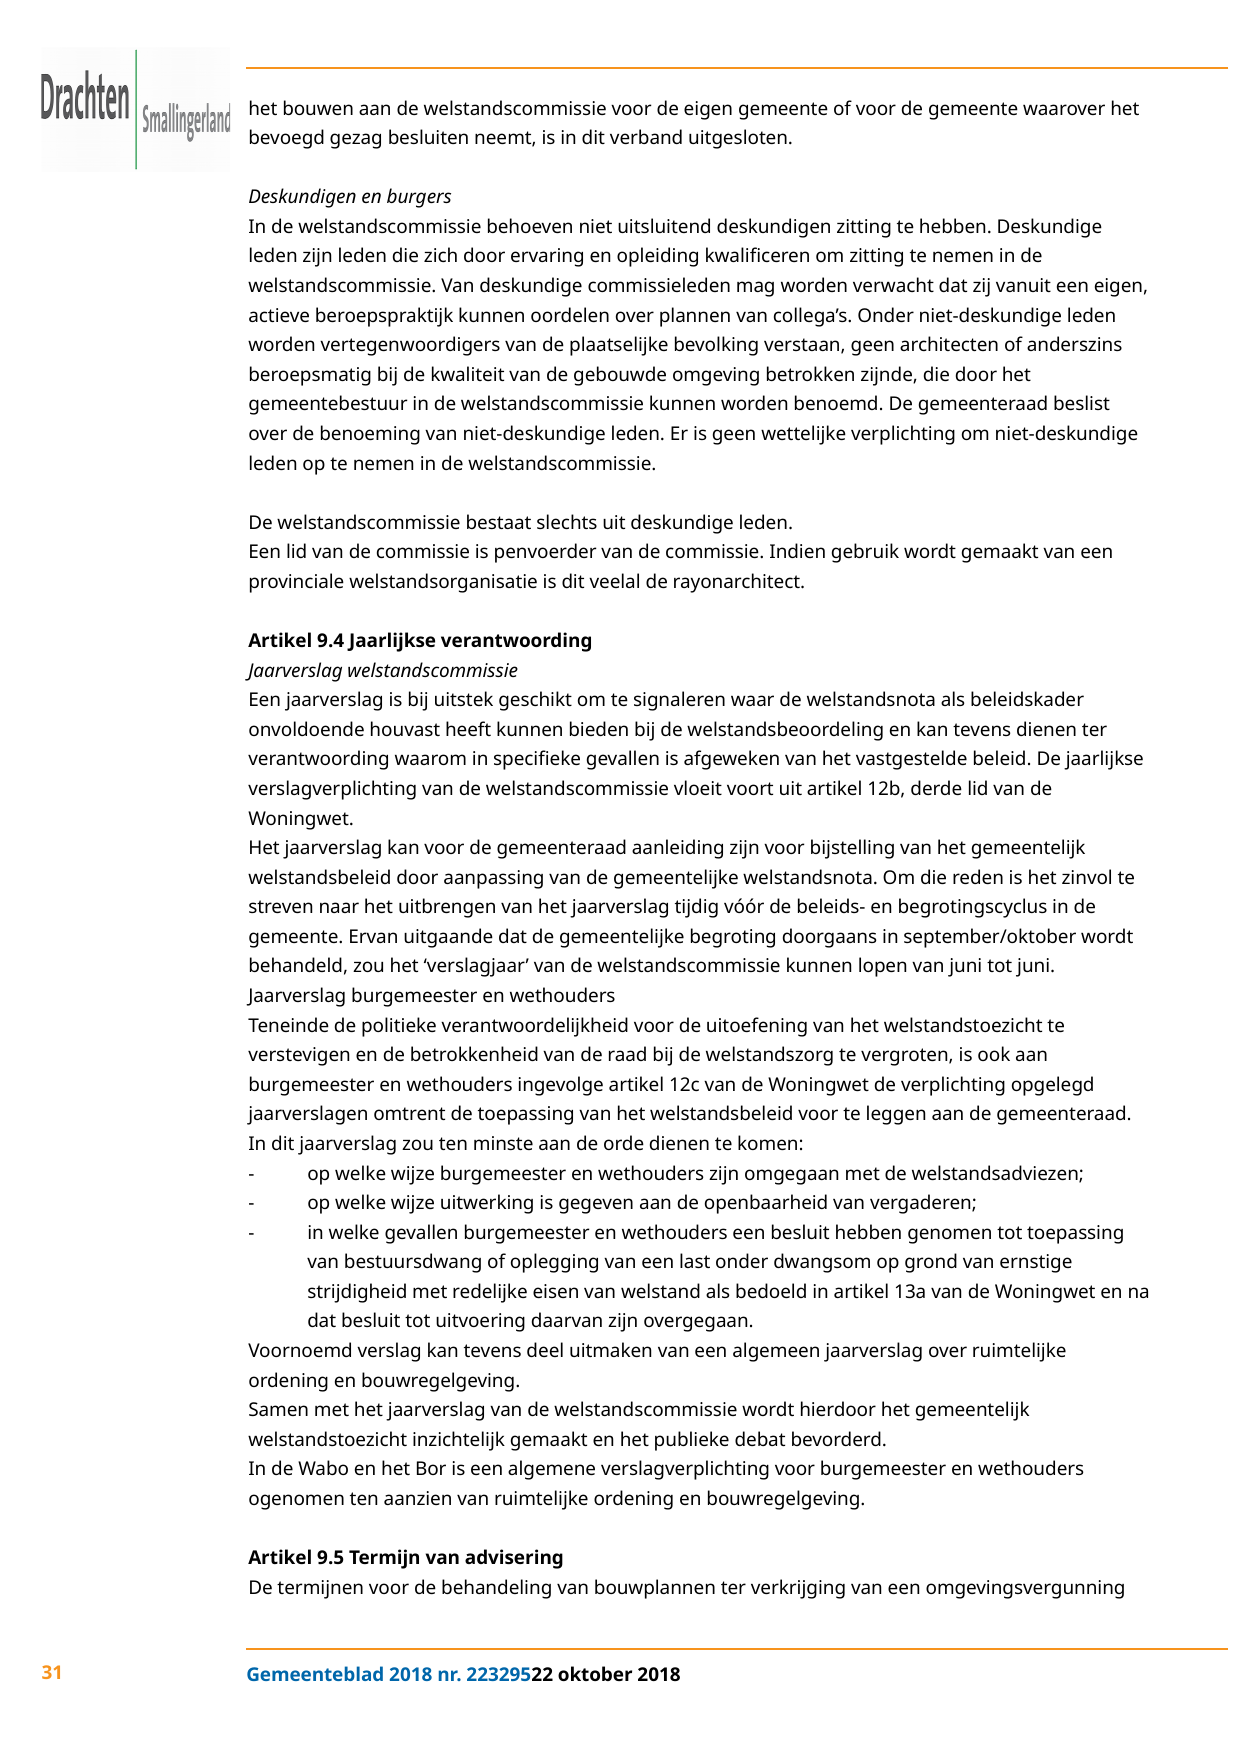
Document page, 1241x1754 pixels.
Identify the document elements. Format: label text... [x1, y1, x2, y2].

text De welstandscommissie bestaat slechts uit deskundige leden. [248, 509, 1152, 535]
text Teneinde de politieke verantwoordelijkheid voor de uitoefening van het welstandstoezicht te verstevigen en de betrokkenheid van de raad bij de welstandszorg te vergroten, is ook aan burgemeester en wethouders ingevolge artikel 12c van de Woningwet de verplichting opgelegd jaarverslagen omtrent de toepassing van het welstandsbeleid voor te leggen aan de gemeenteraad. In dit jaarverslag zou ten minste aan de orde dienen te komen: [248, 1012, 1152, 1156]
text In de welstandscommissie behoeven niet uitsluitend deskundigen zitting te hebben. Deskundige leden zijn leden die zich door ervaring en opleiding kwalificeren om zitting te nemen in de welstandscommissie. Van deskundige commissieleden mag worden verwacht dat zij vanuit een eigen, actieve beroepspraktijk kunnen oordelen over plannen van collega’s. Onder niet-deskundige leden worden vertegenwoordigers van de plaatselijke bevolking verstaan, geen architecten of anderszins beroepsmatig bij de kwaliteit van de gebouwde omgeving betrokken zijnde, die door het gemeentebestuur in de welstandscommissie kunnen worden benoemd. De gemeenteraad beslist over de benoeming van niet-deskundige leden. Er is geen wettelijke verplichting om niet-deskundige leden op te nemen in de welstandscommissie. [248, 213, 1152, 476]
list op welke wijze burgemeester en wethouders zijn omgegaan met de welstandsadviezen; [248, 1160, 1152, 1186]
text De termijnen voor de behandeling van bouwplannen ter verkrijging van een omgevingsvergunning [248, 1574, 1152, 1600]
list in welke gevallen burgemeester en wethouders een besluit hebben genomen tot toepassing van bestuursdwang of oplegging van een last onder dwangsom op grond van ernstige strijdigheid met redelijke eisen van welstand als bedoeld in artikel 13a van de Woningwet en na dat besluit tot uitvoering daarvan zijn overgegaan. [248, 1219, 1152, 1333]
text Een jaarverslag is bij uitstek geschikt om te signaleren waar de welstandsnota als beleidskader onvoldoende houvast heeft kunnen bieden bij de welstandsbeoordeling en kan tevens dienen ter verantwoording waarom in specifieke gevallen is afgeweken van het vastgestelde beleid. De jaarlijkse verslagverplichting van de welstandscommissie vloeit voort uit artikel 12b, derde lid van de Woningwet. [248, 686, 1152, 831]
text Voornoemd verslag kan tevens deel uitmaken van een algemeen jaarverslag over ruimtelijke ordening en bouwregelgeving. [248, 1337, 1152, 1393]
text Artikel 9.4 Jaarlijkse verantwoording [248, 627, 1152, 653]
text Artikel 9.5 Termijn van advisering [248, 1544, 1152, 1570]
list op welke wijze uitwerking is gegeven aan de openbaarheid van vergaderen; [248, 1189, 1152, 1215]
text Deskundigen en burgers [248, 183, 1152, 209]
text Een lid van de commissie is penvoerder van de commissie. Indien gebruik wordt gemaakt van een provinciale welstandsorganisatie is dit veelal de rayonarchitect. [248, 538, 1152, 594]
text Jaarverslag welstandscommissie [248, 657, 1152, 683]
text Jaarverslag burgemeester en wethouders [248, 982, 1152, 1008]
text het bouwen aan de welstandscommissie voor de eigen gemeente of voor de gemeente waarover het bevoegd gezag besluiten neemt, is in dit verband uitgesloten. [248, 95, 1152, 150]
picture [41, 47, 231, 172]
text In de Wabo en het Bor is een algemene verslagverplichting voor burgemeester en wethouders ogenomen ten aanzien van ruimtelijke ordening en bouwregelgeving. [248, 1456, 1152, 1511]
text Het jaarverslag kan voor de gemeenteraad aanleiding zijn voor bijstelling van het gemeentelijk welstandsbeleid door aanpassing van de gemeentelijke welstandsnota. Om die reden is het zinvol te streven naar het uitbrengen van het jaarverslag tijdig vóór de beleids- en begrotingscyclus in de gemeente. Ervan uitgaande dat de gemeentelijke begroting doorgaans in september/oktober wordt behandeld, zou het ‘verslagjaar’ van de welstandscommissie kunnen lopen van juni tot juni. [248, 834, 1152, 978]
text Samen met het jaarverslag van de welstandscommissie wordt hierdoor het gemeentelijk welstandstoezicht inzichtelijk gemaakt en het publieke debat bevorderd. [248, 1396, 1152, 1452]
